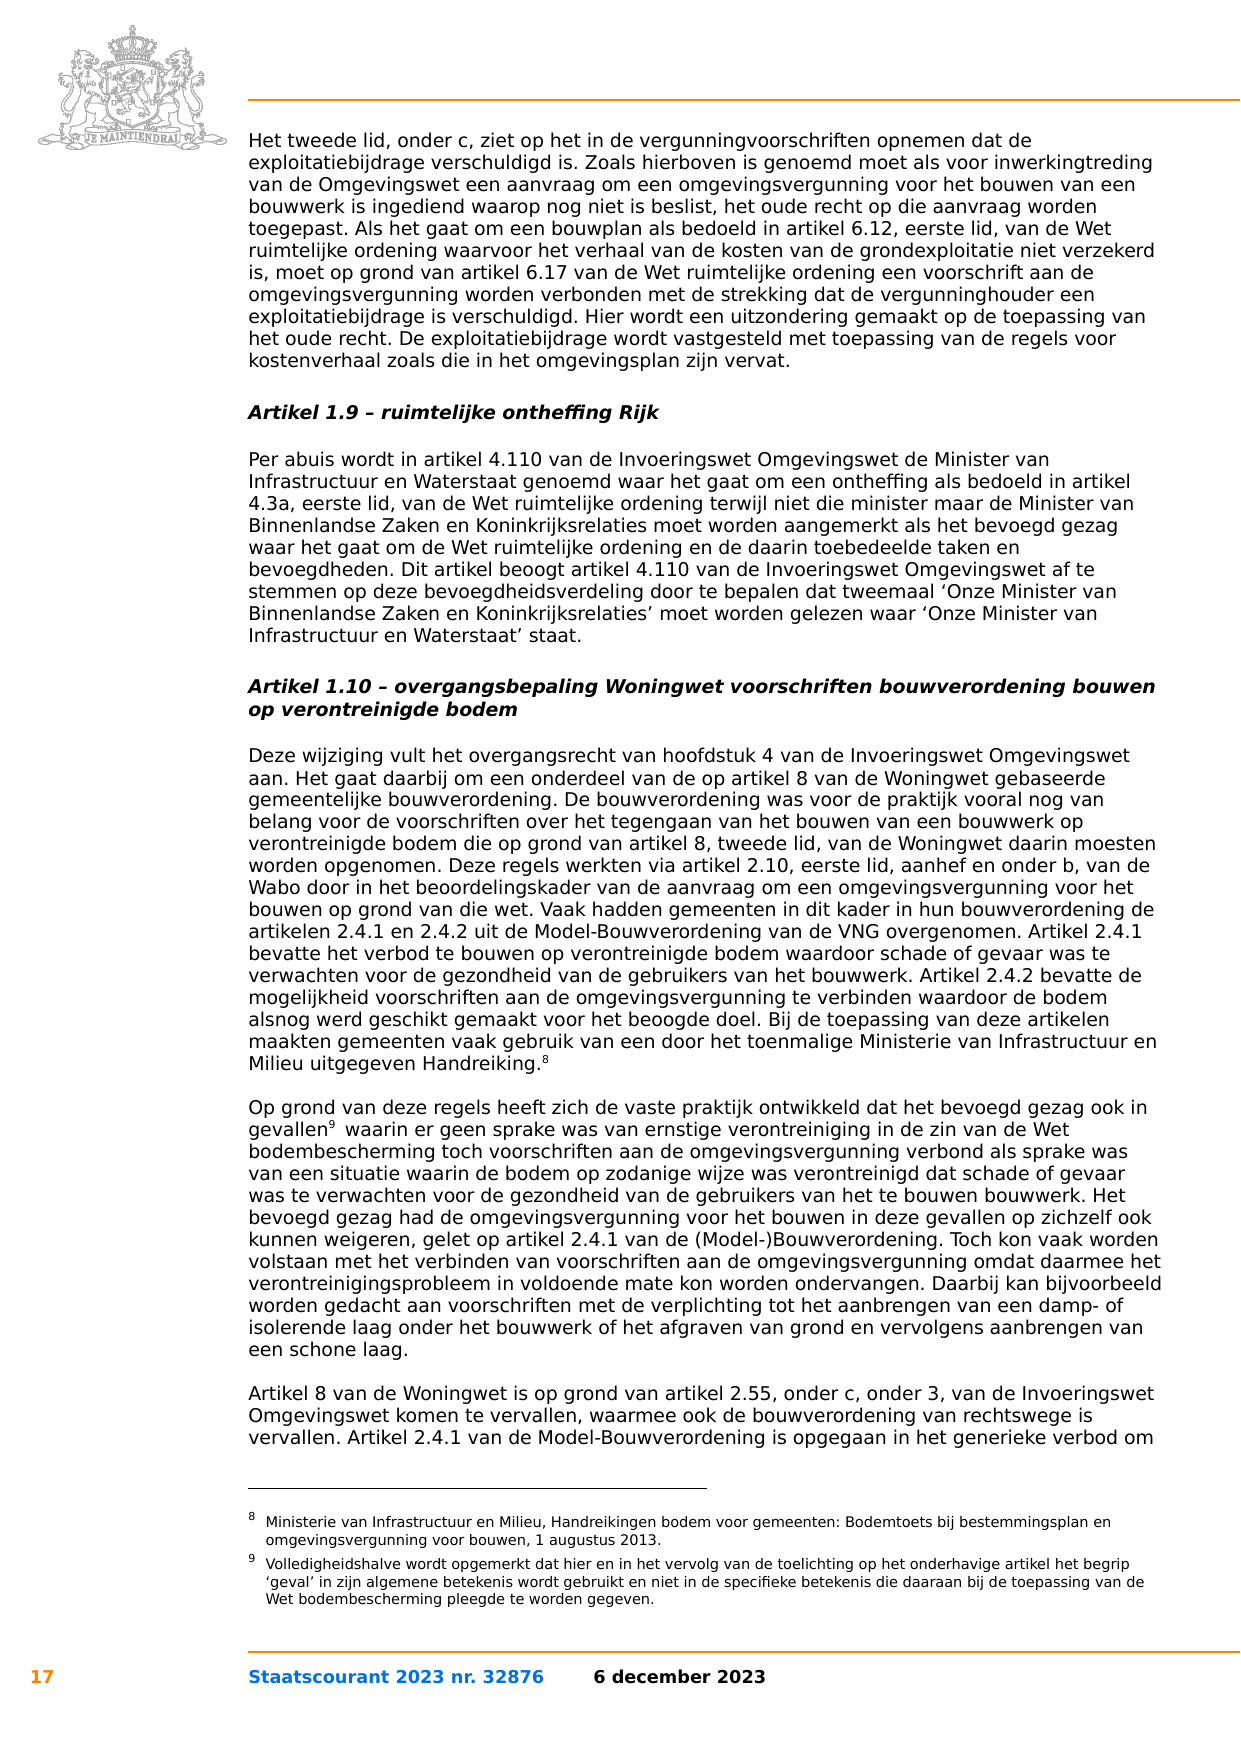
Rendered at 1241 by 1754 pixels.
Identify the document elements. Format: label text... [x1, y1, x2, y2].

picture [38, 25, 227, 150]
subtitle Artikel 1.9 – ruimtelijke ontheffing Rijk [248, 402, 1163, 424]
text Op grond van deze regels heeft zich de vaste praktijk ontwikkeld dat het bevoegd gezag ook in gevallen waarin er geen sprake was van ernstige verontreiniging in de zin van de Wet bodembescherming toch voorschriften aan de omgevingsvergunning verbond als sprake was van een situatie waarin de bodem op zodanige wijze was verontreinigd dat schade of gevaar was te verwachten voor de gezondheid van de gebruikers van het te bouwen bouwwerk. Het bevoegd gezag had de omgevingsvergunning voor het bouwen in deze gevallen op zichzelf ook kunnen weigeren, gelet op artikel 2.4.1 van de (Model-)Bouwverordening. Toch kon vaak worden volstaan met het verbinden van voorschriften aan de omgevingsvergunning omdat daarmee het verontreinigingsprobleem in voldoende mate kon worden ondervangen. Daarbij kan bijvoorbeeld worden gedacht aan voorschriften met de verplichting tot het aanbrengen van een damp- of isolerende laag onder het bouwwerk of het afgraven van grond en vervolgens aanbrengen van een schone laag. [248, 1097, 1163, 1361]
text Deze wijziging vult het overgangsrecht van hoofdstuk 4 van de Invoeringswet Omgevingswet aan. Het gaat daarbij om een onderdeel van de op artikel 8 van de Woningwet gebaseerde gemeentelijke bouwverordening. De bouwverordening was voor de praktijk vooral nog van belang voor de voorschriften over het tegengaan van het bouwen van een bouwwerk op verontreinigde bodem die op grond van artikel 8, tweede lid, van de Woningwet daarin moesten worden opgenomen. Deze regels werkten via artikel 2.10, eerste lid, aanhef en onder b, van de Wabo door in het beoordelingskader van de aanvraag om een omgevingsvergunning voor het bouwen op grond van die wet. Vaak hadden gemeenten in dit kader in hun bouwverordening de artikelen 2.4.1 en 2.4.2 uit de Model-Bouwverordening van de VNG overgenomen. Artikel 2.4.1 bevatte het verbod te bouwen op verontreinigde bodem waardoor schade of gevaar was te verwachten voor de gezondheid van de gebruikers van het bouwwerk. Artikel 2.4.2 bevatte de mogelijkheid voorschriften aan de omgevingsvergunning te verbinden waardoor de bodem alsnog werd geschikt gemaakt voor het beoogde doel. Bij de toepassing van deze artikelen maakten gemeenten vaak gebruik van een door het toenmalige Ministerie van Infrastructuur en Milieu uitgegeven Handreiking. [248, 745, 1163, 1075]
text Volledigheidshalve wordt opgemerkt dat hier en in het vervolg van de toelichting op het onderhavige artikel het begrip ‘geval’ in zijn algemene betekenis wordt gebruikt en niet in de specifieke betekenis die daaraan bij de toepassing van de Wet bodembescherming pleegde te worden gegeven. [248, 1552, 1163, 1608]
text Artikel 8 van de Woningwet is op grond van artikel 2.55, onder c, onder 3, van de Invoeringswet Omgevingswet komen te vervallen, waarmee ook de bouwverordening van rechtswege is vervallen. Artikel 2.4.1 van de Model-Bouwverordening is opgegaan in het generieke verbod om [248, 1383, 1163, 1448]
text Het tweede lid, onder c, ziet op het in de vergunningvoorschriften opnemen dat de exploitatiebijdrage verschuldigd is. Zoals hierboven is genoemd moet als voor inwerkingtreding van de Omgevingswet een aanvraag om een omgevingsvergunning voor het bouwen van een bouwwerk is ingediend waarop nog niet is beslist, het oude recht op die aanvraag worden toegepast. Als het gaat om een bouwplan als bedoeld in artikel 6.12, eerste lid, van de Wet ruimtelijke ordening waarvoor het verhaal van de kosten van de grondexploitatie niet verzekerd is, moet op grond van artikel 6.17 van de Wet ruimtelijke ordening een voorschrift aan de omgevingsvergunning worden verbonden met de strekking dat de vergunninghouder een exploitatiebijdrage is verschuldigd. Hier wordt een uitzondering gemaakt op de toepassing van het oude recht. De exploitatiebijdrage wordt vastgesteld met toepassing van de regels voor kostenverhaal zoals die in het omgevingsplan zijn vervat. [248, 130, 1163, 372]
subtitle Artikel 1.10 – overgangsbepaling Woningwet voorschriften bouwverordening bouwen op verontreinigde bodem [248, 676, 1163, 720]
text Per abuis wordt in artikel 4.110 van de Invoeringswet Omgevingswet de Minister van Infrastructuur en Waterstaat genoemd waar het gaat om een ontheffing als bedoeld in artikel 4.3a, eerste lid, van de Wet ruimtelijke ordening terwijl niet die minister maar de Minister van Binnenlandse Zaken en Koninkrijksrelaties moet worden aangemerkt als het bevoegd gezag waar het gaat om de Wet ruimtelijke ordening en de daarin toebedeelde taken en bevoegdheden. Dit artikel beoogt artikel 4.110 van de Invoeringswet Omgevingswet af te stemmen op deze bevoegdheidsverdeling door te bepalen dat tweemaal ‘Onze Minister van Binnenlandse Zaken en Koninkrijksrelaties’ moet worden gelezen waar ‘Onze Minister van Infrastructuur en Waterstaat’ staat. [248, 449, 1163, 646]
text Ministerie van Infrastructuur en Milieu, Handreikingen bodem voor gemeenten: Bodemtoets bij bestemmingsplan en omgevingsvergunning voor bouwen, 1 augustus 2013. [248, 1510, 1163, 1549]
